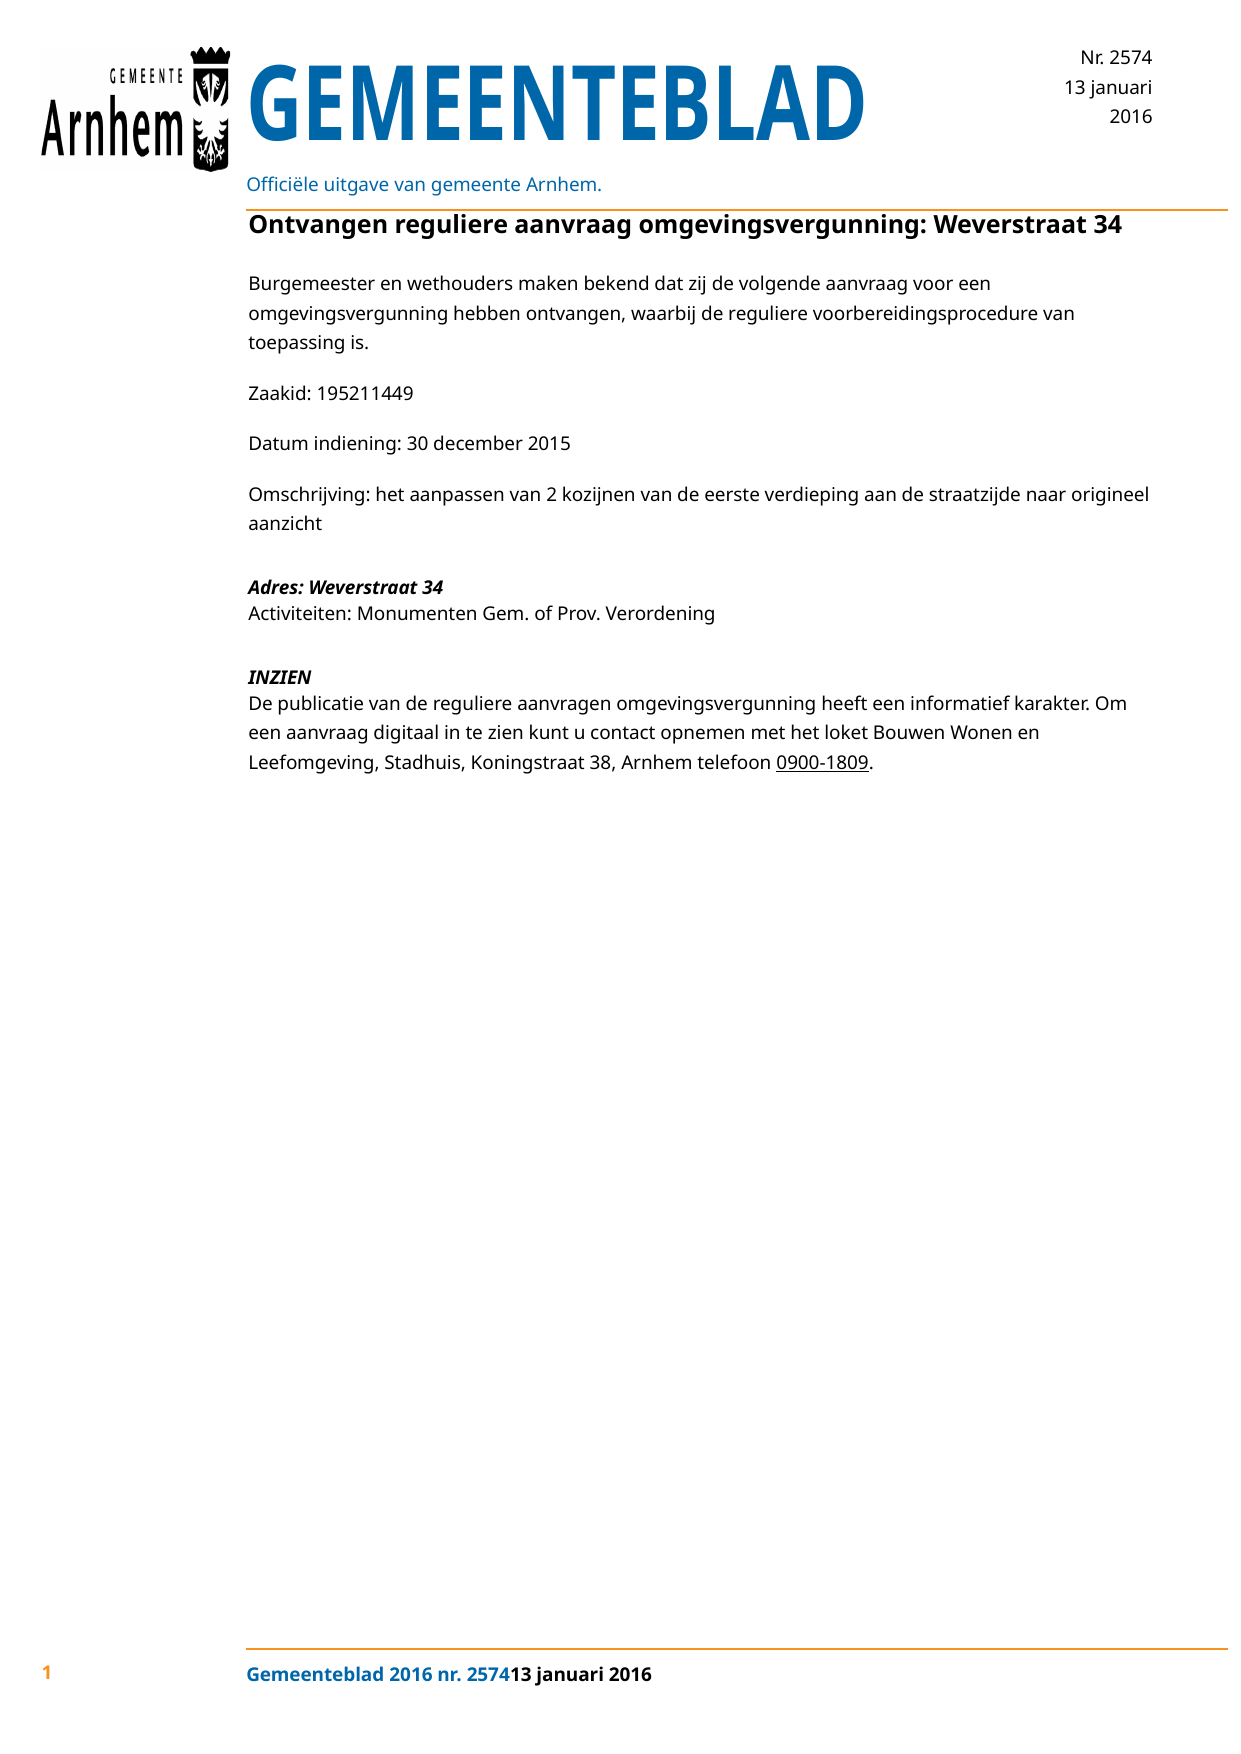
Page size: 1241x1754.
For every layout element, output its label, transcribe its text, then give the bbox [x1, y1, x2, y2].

text Activiteiten: Monumenten Gem. of Prov. Verordening [248, 600, 1152, 626]
text Datum indiening: 30 december 2015 [248, 430, 1152, 456]
text Burgemeester en wethouders maken bekend dat zij de volgende aanvraag voor een omgevingsvergunning hebben ontvangen, waarbij de reguliere voorbereidingsprocedure van toepassing is. [248, 270, 1152, 355]
text De publicatie van de reguliere aanvragen omgevingsvergunning heeft een informatief karakter. Om een aanvraag digitaal in te zien kunt u contact opnemen met het loket Bouwen Wonen en Leefomgeving, Stadhuis, Koningstraat 38, Arnhem telefoon 0900-1809. [248, 690, 1152, 774]
text Omschrijving: het aanpassen van 2 kozijnen van de eerste verdieping aan de straatzijde naar origineel aanzicht [248, 481, 1152, 536]
text Ontvangen reguliere aanvraag omgevingsvergunning: Weverstraat 34 [248, 211, 1152, 241]
text INZIEN [248, 664, 1152, 690]
picture [41, 47, 231, 172]
text Adres: Weverstraat 34 [248, 574, 1152, 600]
text Zaakid: 195211449 [248, 380, 1152, 406]
